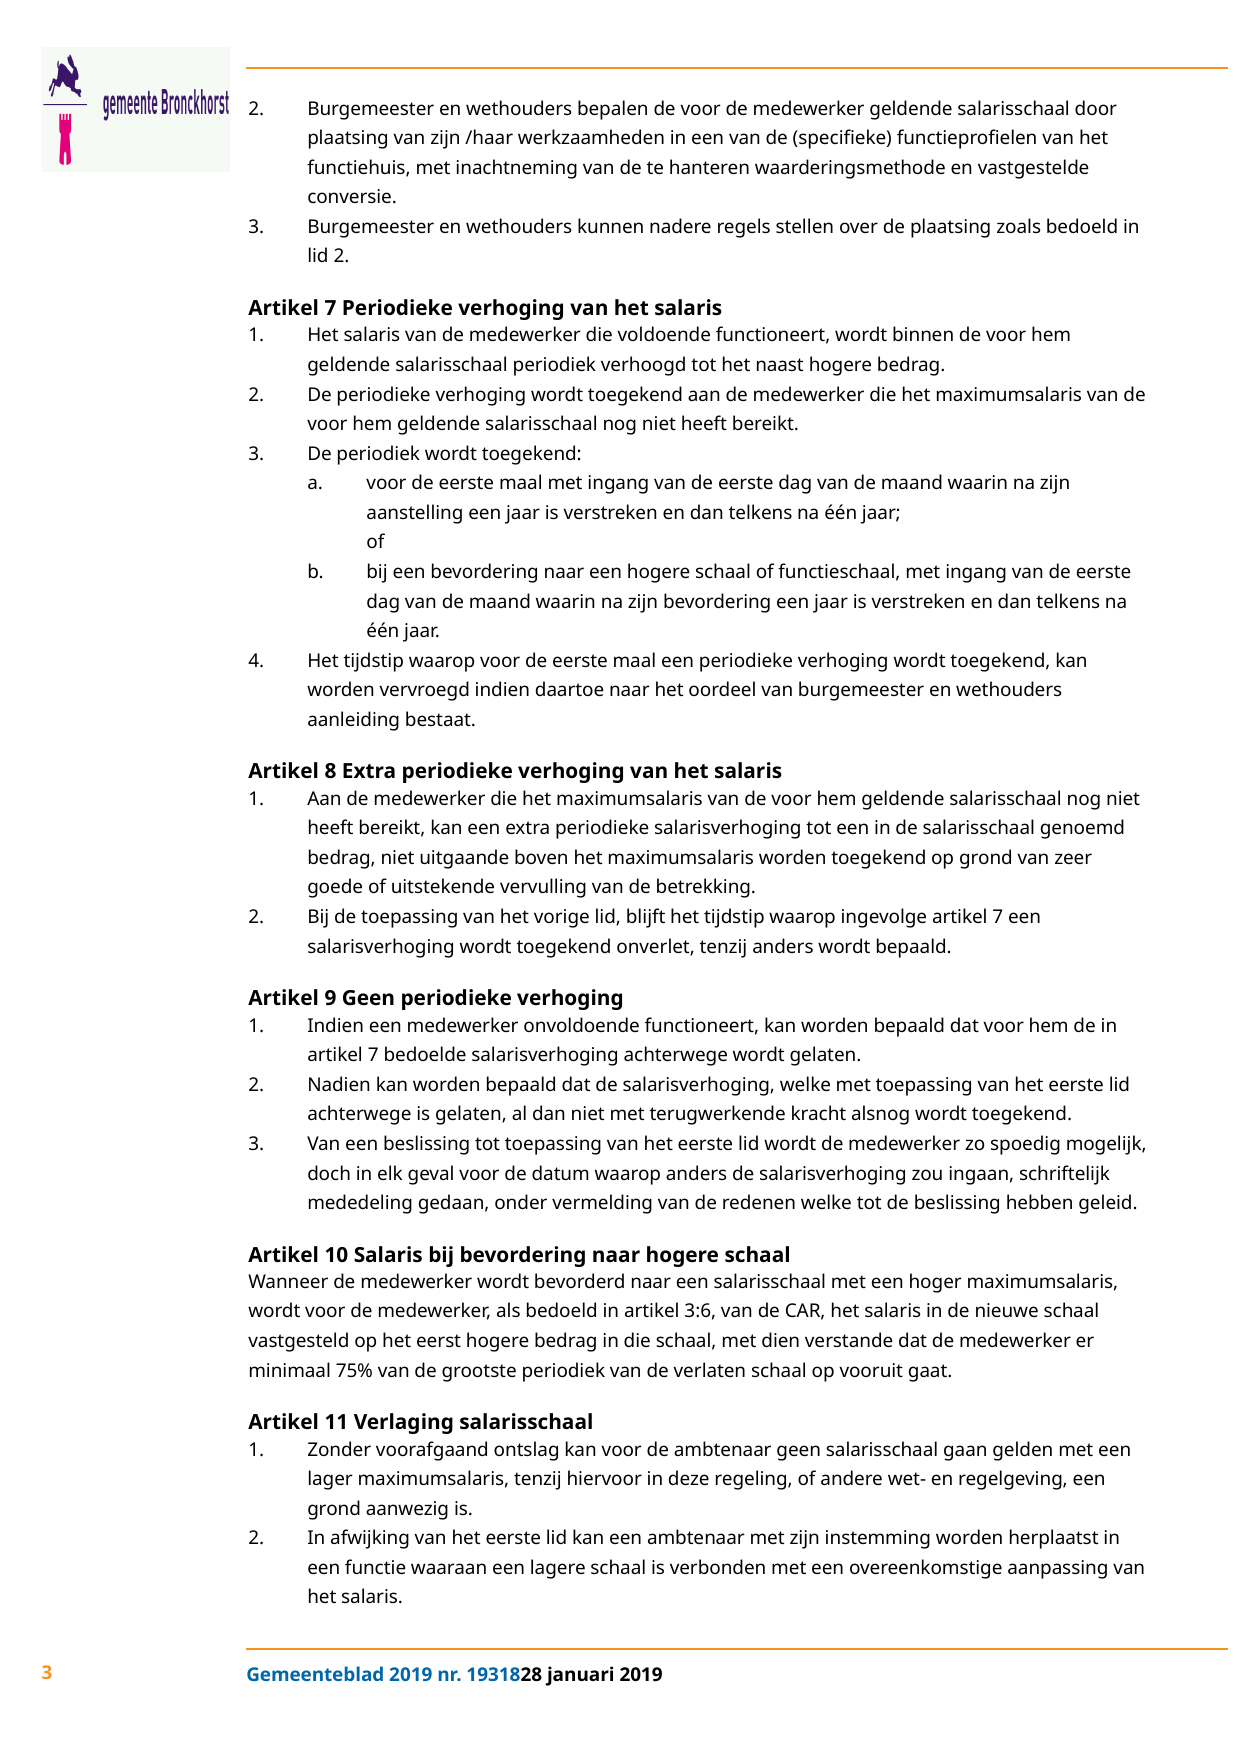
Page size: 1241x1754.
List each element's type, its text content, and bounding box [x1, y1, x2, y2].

list bij een bevordering naar een hogere schaal of functieschaal, met ingang van de eerste dag van de maand waarin na zijn bevordering een jaar is verstreken en dan telkens na één jaar. [307, 558, 1152, 643]
text Artikel 7 Periodieke verhoging van het salaris [248, 293, 1152, 322]
list Bij de toepassing van het vorige lid, blijft het tijdstip waarop ingevolge artikel 7 een salarisverhoging wordt toegekend onverlet, tenzij anders wordt bepaald. [248, 903, 1152, 959]
list Indien een medewerker onvoldoende functioneert, kan worden bepaald dat voor hem de in artikel 7 bedoelde salarisverhoging achterwege wordt gelaten. [248, 1012, 1152, 1067]
text Artikel 8 Extra periodieke verhoging van het salaris [248, 757, 1152, 785]
text Wanneer de medewerker wordt bevorderd naar een salarisschaal met een hoger maximumsalaris, wordt voor de medewerker, als bedoeld in artikel 3:6, van de CAR, het salaris in de nieuwe schaal vastgesteld op het eerst hogere bedrag in die schaal, met dien verstande dat de medewerker er minimaal 75% van de grootste periodiek van de verlaten schaal op vooruit gaat. [248, 1268, 1152, 1383]
list of [307, 529, 1152, 554]
list De periodiek wordt toegekend: [248, 440, 1152, 466]
text Artikel 11 Verlaging salarisschaal [248, 1407, 1152, 1436]
list Zonder voorafgaand ontslag kan voor de ambtenaar geen salarisschaal gaan gelden met een lager maximumsalaris, tenzij hiervoor in deze regeling, of andere wet- en regelgeving, een grond aanwezig is. [248, 1436, 1152, 1521]
text Artikel 10 Salaris bij bevordering naar hogere schaal [248, 1240, 1152, 1268]
list Burgemeester en wethouders bepalen de voor de medewerker geldende salarisschaal door plaatsing van zijn /haar werkzaamheden in een van de (specifieke) functieprofielen van het functiehuis, met inachtneming van de te hanteren waarderingsmethode en vastgestelde conversie. [248, 95, 1152, 209]
picture [41, 47, 231, 172]
list De periodieke verhoging wordt toegekend aan de medewerker die het maximumsalaris van de voor hem geldende salarisschaal nog niet heeft bereikt. [248, 381, 1152, 436]
list Aan de medewerker die het maximumsalaris van de voor hem geldende salarisschaal nog niet heeft bereikt, kan een extra periodieke salarisverhoging tot een in de salarisschaal genoemd bedrag, niet uitgaande boven het maximumsalaris worden toegekend op grond van zeer goede of uitstekende vervulling van de betrekking. [248, 785, 1152, 899]
list Het salaris van de medewerker die voldoende functioneert, wordt binnen de voor hem geldende salarisschaal periodiek verhoogd tot het naast hogere bedrag. [248, 322, 1152, 377]
list voor de eerste maal met ingang van de eerste dag van de maand waarin na zijn aanstelling een jaar is verstreken en dan telkens na één jaar; [307, 469, 1152, 525]
list Nadien kan worden bepaald dat de salarisverhoging, welke met toepassing van het eerste lid achterwege is gelaten, al dan niet met terugwerkende kracht alsnog wordt toegekend. [248, 1071, 1152, 1126]
list Burgemeester en wethouders kunnen nadere regels stellen over de plaatsing zoals bedoeld in lid 2. [248, 213, 1152, 268]
text Artikel 9 Geen periodieke verhoging [248, 983, 1152, 1012]
list Het tijdstip waarop voor de eerste maal een periodieke verhoging wordt toegekend, kan worden vervroegd indien daartoe naar het oordeel van burgemeester en wethouders aanleiding bestaat. [248, 647, 1152, 732]
list Van een beslissing tot toepassing van het eerste lid wordt de medewerker zo spoedig mogelijk, doch in elk geval voor de datum waarop anders de salarisverhoging zou ingaan, schriftelijk mededeling gedaan, onder vermelding van de redenen welke tot de beslissing hebben geleid. [248, 1130, 1152, 1215]
list In afwijking van het eerste lid kan een ambtenaar met zijn instemming worden herplaatst in een functie waaraan een lagere schaal is verbonden met een overeenkomstige aanpassing van het salaris. [248, 1524, 1152, 1609]
